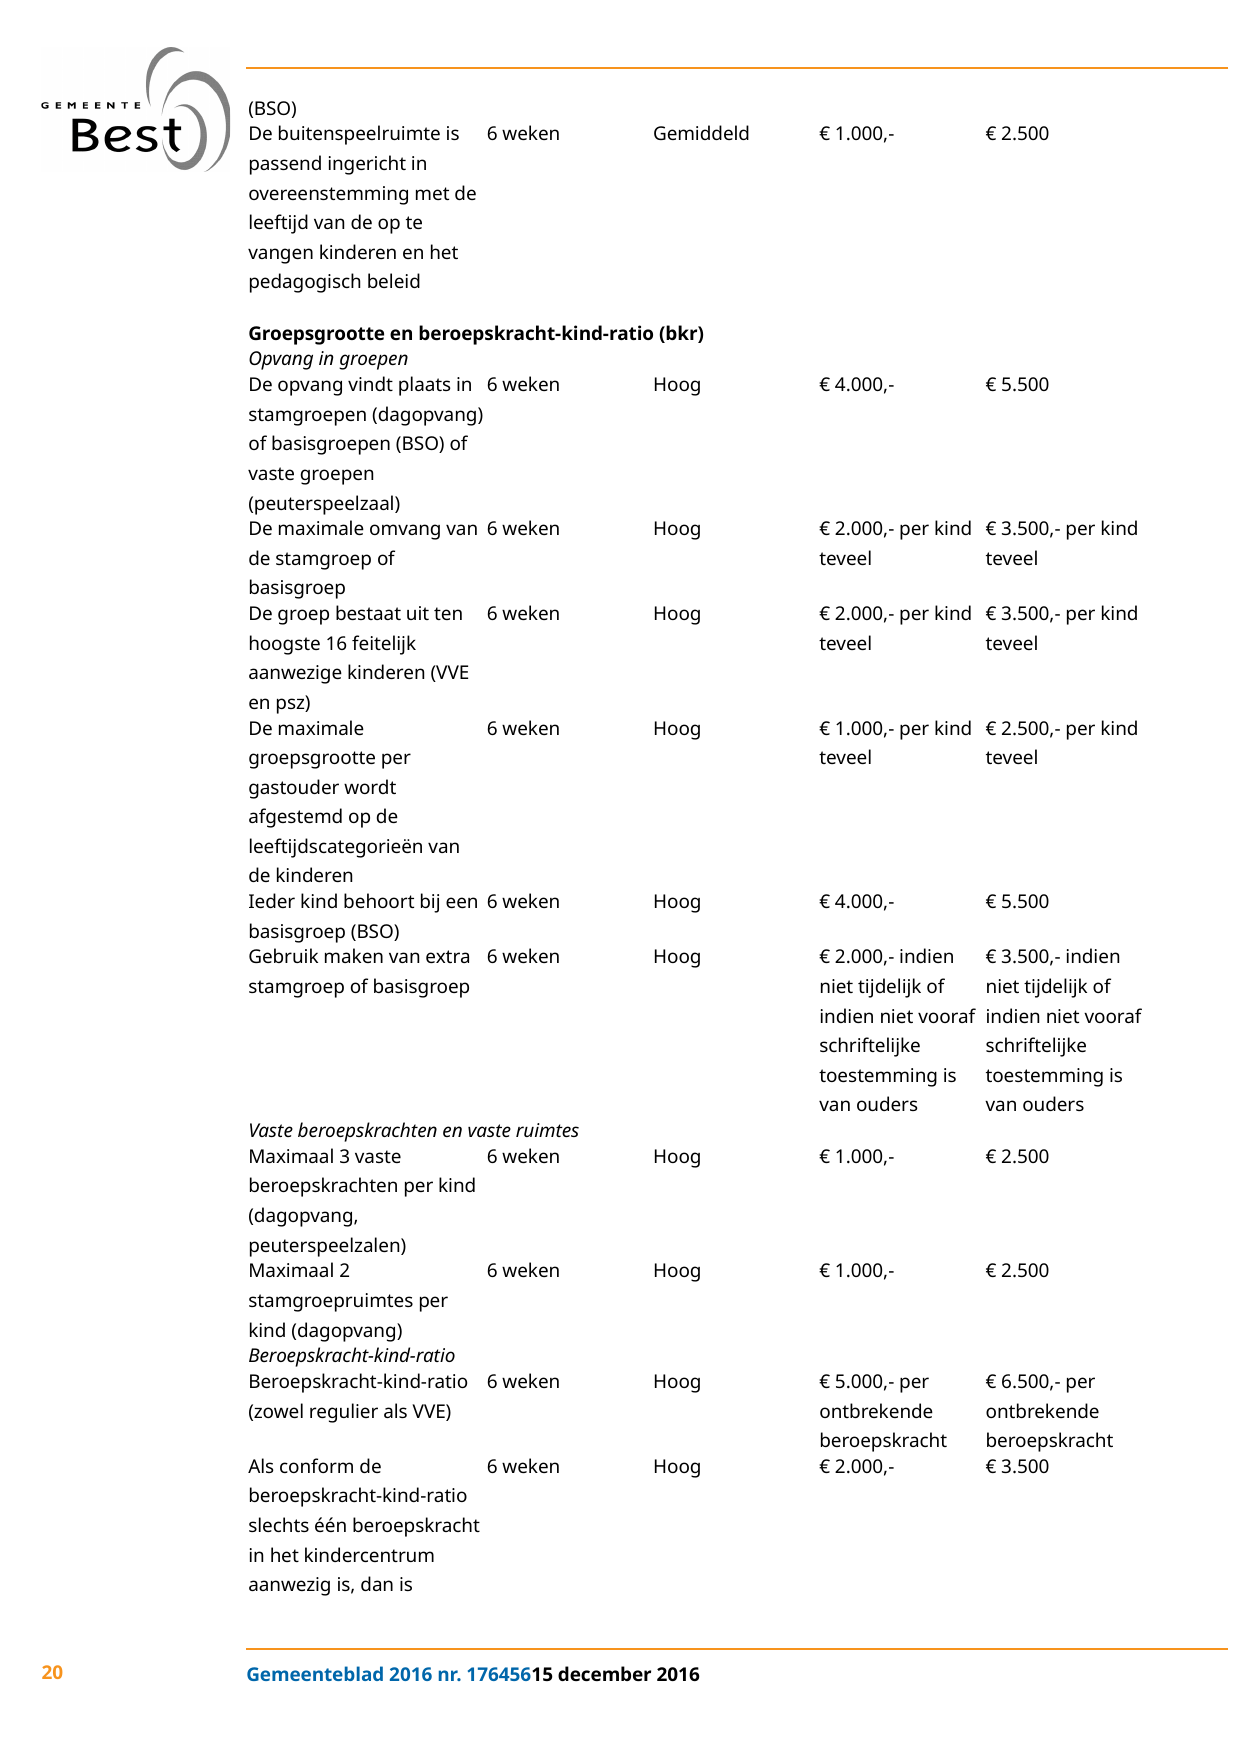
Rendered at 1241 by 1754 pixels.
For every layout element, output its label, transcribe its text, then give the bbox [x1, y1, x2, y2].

table_cell 6 weken [487, 889, 653, 944]
table_cell € 1.000,- [819, 121, 985, 294]
table_cell De maximale omvang van de stamgroep of basisgroep [248, 515, 487, 600]
table_cell Hoog [653, 889, 819, 944]
table_cell Maximaal 2 stamgroepruimtes per kind (dagopvang) [248, 1258, 487, 1342]
table_cell [653, 95, 819, 121]
table_cell € 3.500,- per kind teveel [985, 515, 1152, 600]
table_cell [985, 294, 1152, 320]
table_cell € 2.000,- indien niet tijdelijk of indien niet vooraf schriftelijke toestemming is van ouders [819, 944, 985, 1117]
table_cell Hoog [653, 1368, 819, 1453]
table_cell Maximaal 3 vaste beroepskrachten per kind (dagopvang, peuterspeelzalen) [248, 1143, 487, 1258]
table_cell Beroepskracht-kind-ratio (zowel regulier als VVE) [248, 1368, 487, 1453]
table_cell Hoog [653, 600, 819, 715]
table_cell € 3.500,- per kind teveel [985, 600, 1152, 715]
table_cell € 5.500 [985, 371, 1152, 515]
table_cell De opvang vindt plaats in stamgroepen (dagopvang) of basisgroepen (BSO) of vaste groepen (peuterspeelzaal) [248, 371, 487, 515]
table_cell 6 weken [487, 715, 653, 888]
table_cell Groepsgrootte en beroepskracht-kind-ratio (bkr) [248, 320, 1152, 346]
table_cell 6 weken [487, 600, 653, 715]
table_cell [653, 294, 819, 320]
table_cell Gemiddeld [653, 121, 819, 294]
table_cell De buitenspeelruimte is passend ingericht in overeenstemming met de leeftijd van de op te vangen kinderen en het pedagogisch beleid [248, 121, 487, 294]
table_cell De maximale groepsgrootte per gastouder wordt afgestemd op de leeftijdscategorieën van de kinderen [248, 715, 487, 888]
table_cell [985, 95, 1152, 121]
table_cell Hoog [653, 715, 819, 888]
table_cell € 6.500,- per ontbrekende beroepskracht [985, 1368, 1152, 1453]
table_cell [819, 95, 985, 121]
table_cell Hoog [653, 515, 819, 600]
table_cell € 3.500,- indien niet tijdelijk of indien niet vooraf schriftelijke toestemming is van ouders [985, 944, 1152, 1117]
picture [41, 47, 231, 172]
table_cell Als conform de beroepskracht-kind-ratio slechts één beroepskracht in het kindercentrum aanwezig is, dan is [248, 1453, 487, 1597]
table_cell € 2.000,- [819, 1453, 985, 1597]
table_cell Ieder kind behoort bij een basisgroep (BSO) [248, 889, 487, 944]
table_cell [487, 294, 653, 320]
table_cell 6 weken [487, 1368, 653, 1453]
table_cell 6 weken [487, 515, 653, 600]
table_cell € 5.500 [985, 889, 1152, 944]
table_cell 6 weken [487, 371, 653, 515]
table_cell 6 weken [487, 121, 653, 294]
table_cell € 4.000,- [819, 371, 985, 515]
table_cell € 2.500 [985, 1143, 1152, 1258]
table_cell € 2.500 [985, 1258, 1152, 1342]
table_cell € 2.500 [985, 121, 1152, 294]
table_cell € 2.000,- per kind teveel [819, 515, 985, 600]
table_cell Opvang in groepen [248, 346, 1152, 371]
table_cell (BSO) [248, 95, 487, 121]
table_cell Beroepskracht-kind-ratio [248, 1343, 1152, 1368]
table_cell 6 weken [487, 944, 653, 1117]
table_cell Vaste beroepskrachten en vaste ruimtes [248, 1118, 1152, 1143]
table_cell Hoog [653, 371, 819, 515]
table_cell Hoog [653, 1143, 819, 1258]
table_cell 6 weken [487, 1453, 653, 1597]
table_cell € 1.000,- per kind teveel [819, 715, 985, 888]
table_cell Gebruik maken van extra stamgroep of basisgroep [248, 944, 487, 1117]
table_cell 6 weken [487, 1258, 653, 1342]
table_cell € 4.000,- [819, 889, 985, 944]
table_cell € 5.000,- per ontbrekende beroepskracht [819, 1368, 985, 1453]
table_cell De groep bestaat uit ten hoogste 16 feitelijk aanwezige kinderen (VVE en psz) [248, 600, 487, 715]
table_cell [248, 294, 487, 320]
table_cell € 3.500 [985, 1453, 1152, 1597]
table_cell Hoog [653, 1453, 819, 1597]
table_cell [487, 95, 653, 121]
table_cell € 1.000,- [819, 1143, 985, 1258]
table_cell Hoog [653, 944, 819, 1117]
table_cell [819, 294, 985, 320]
table_cell 6 weken [487, 1143, 653, 1258]
table_cell € 2.500,- per kind teveel [985, 715, 1152, 888]
table_cell Hoog [653, 1258, 819, 1342]
table_cell € 1.000,- [819, 1258, 985, 1342]
table_cell € 2.000,- per kind teveel [819, 600, 985, 715]
